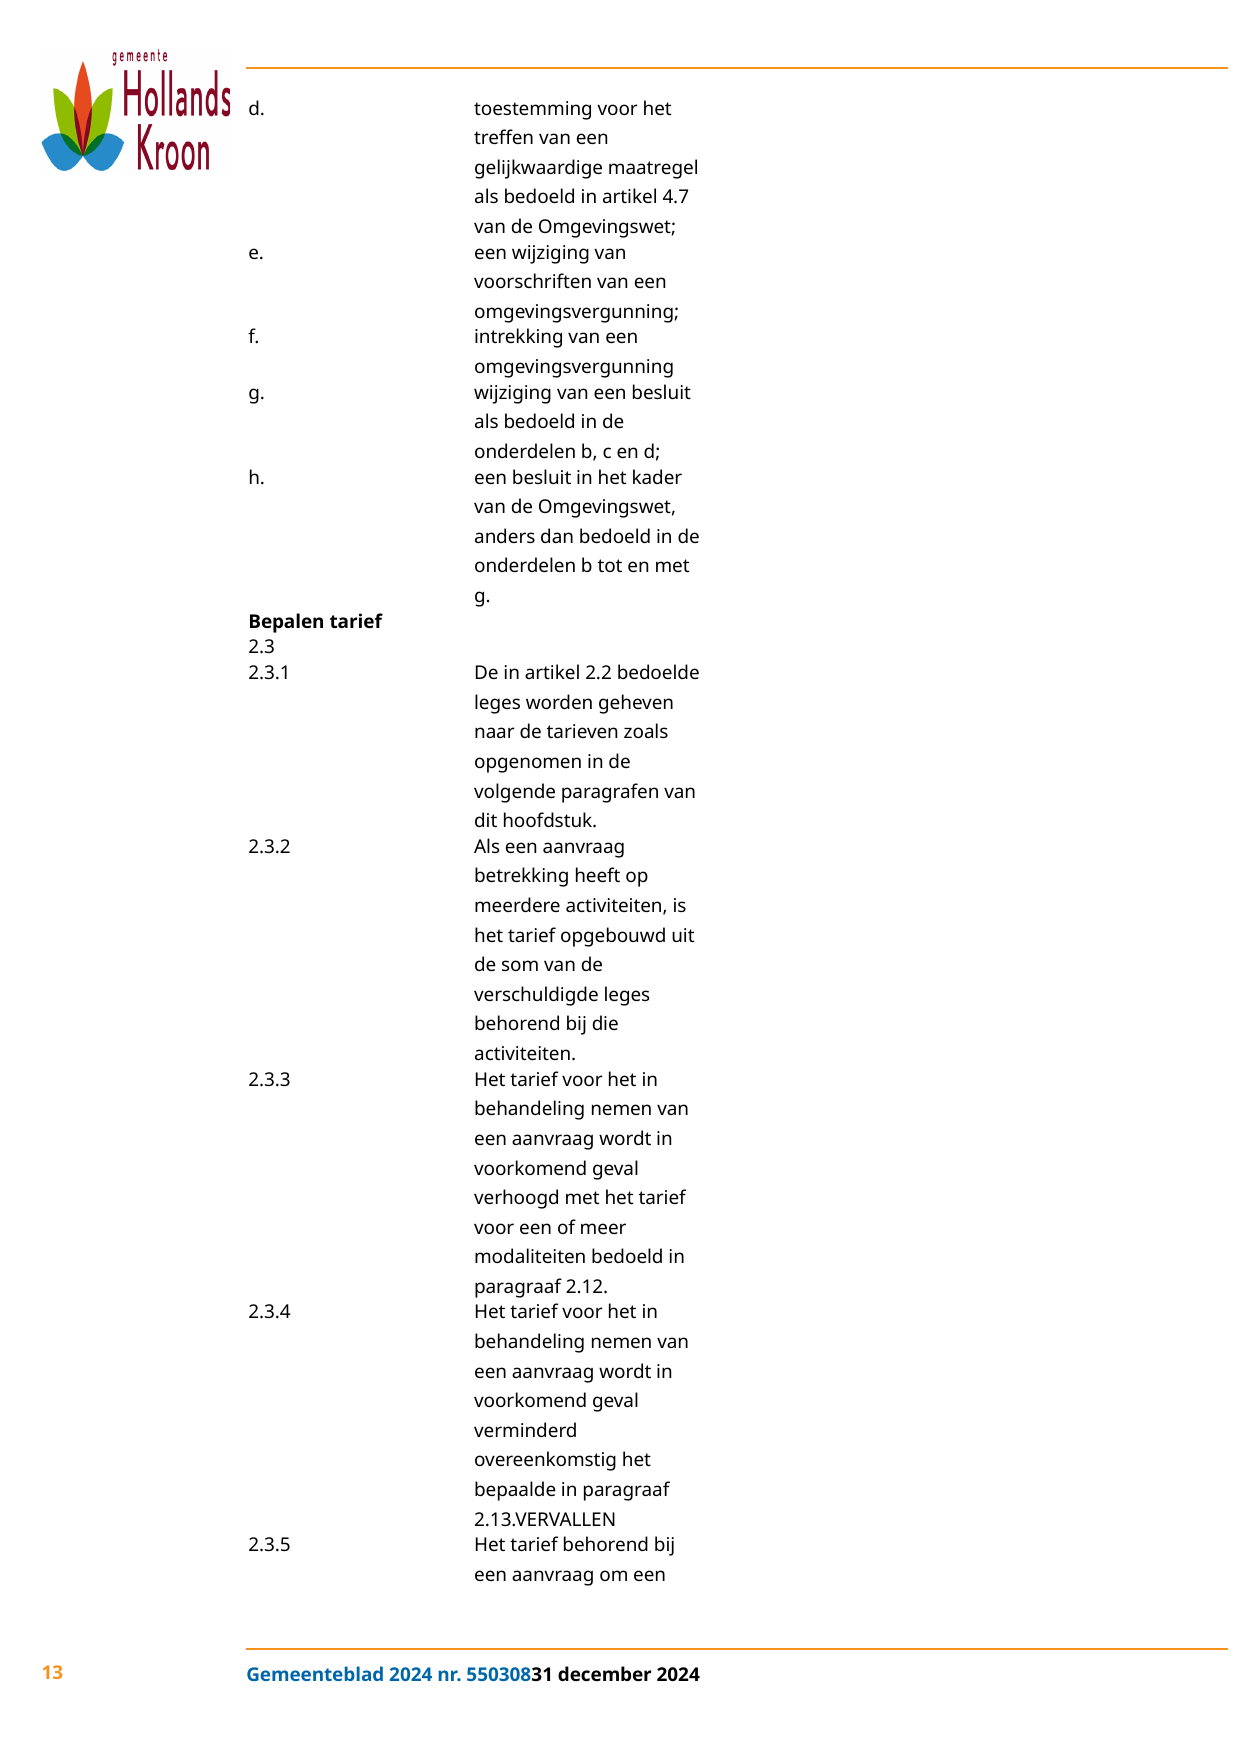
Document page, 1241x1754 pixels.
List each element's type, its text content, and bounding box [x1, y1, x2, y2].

table_cell [926, 464, 1152, 608]
table_cell [474, 634, 700, 659]
table_cell [700, 634, 926, 659]
table_cell 2.3 [248, 634, 474, 659]
table_cell wijziging van een besluit als bedoeld in de onderdelen b, c en d; [474, 379, 700, 464]
table_cell g. [248, 379, 474, 464]
table_cell [700, 1066, 926, 1299]
table_cell [926, 239, 1152, 324]
table_cell h. [248, 464, 474, 608]
table_cell [700, 833, 926, 1066]
table_cell [700, 239, 926, 324]
table_cell 2.3.4 [248, 1299, 474, 1532]
table_cell [926, 1532, 1152, 1587]
table_cell [700, 95, 926, 239]
table_cell [926, 634, 1152, 659]
table_cell Het tarief behorend bij een aanvraag om een [474, 1532, 700, 1587]
table_cell [926, 660, 1152, 833]
table_cell een besluit in het kader van de Omgevingswet, anders dan bedoeld in de onderdelen b tot en met g. [474, 464, 700, 608]
table_cell [926, 95, 1152, 239]
table_cell [700, 379, 926, 464]
table_cell Bepalen tarief [248, 608, 926, 634]
table_cell Het tarief voor het in behandeling nemen van een aanvraag wordt in voorkomend geval verhoogd met het tarief voor een of meer modaliteiten bedoeld in paragraaf 2.12. [474, 1066, 700, 1299]
table_cell [700, 660, 926, 833]
table_cell een wijziging van voorschriften van een omgevingsvergunning; [474, 239, 700, 324]
table_cell Het tarief voor het in behandeling nemen van een aanvraag wordt in voorkomend geval verminderd overeenkomstig het bepaalde in paragraaf 2.13.VERVALLEN [474, 1299, 700, 1532]
table_cell 2.3.5 [248, 1532, 474, 1587]
table_cell [700, 1532, 926, 1587]
table_cell e. [248, 239, 474, 324]
table_cell De in artikel 2.2 bedoelde leges worden geheven naar de tarieven zoals opgenomen in de volgende paragrafen van dit hoofdstuk. [474, 660, 700, 833]
table_cell [926, 608, 1152, 634]
table_cell 2.3.3 [248, 1066, 474, 1299]
table_cell Als een aanvraag betrekking heeft op meerdere activiteiten, is het tarief opgebouwd uit de som van de verschuldigde leges behorend bij die activiteiten. [474, 833, 700, 1066]
table_cell [700, 1299, 926, 1532]
table_cell 2.3.2 [248, 833, 474, 1066]
table_cell toestemming voor het treffen van een gelijkwaardige maatregel als bedoeld in artikel 4.7 van de Omgevingswet; [474, 95, 700, 239]
table_cell [926, 324, 1152, 379]
table_cell f. [248, 324, 474, 379]
table_cell [926, 1066, 1152, 1299]
picture [41, 47, 231, 172]
table_cell 2.3.1 [248, 660, 474, 833]
table_cell d. [248, 95, 474, 239]
table_cell [926, 1299, 1152, 1532]
table_cell [926, 833, 1152, 1066]
table_cell [700, 324, 926, 379]
table_cell [700, 464, 926, 608]
table_cell [926, 379, 1152, 464]
table_cell intrekking van een omgevingsvergunning [474, 324, 700, 379]
